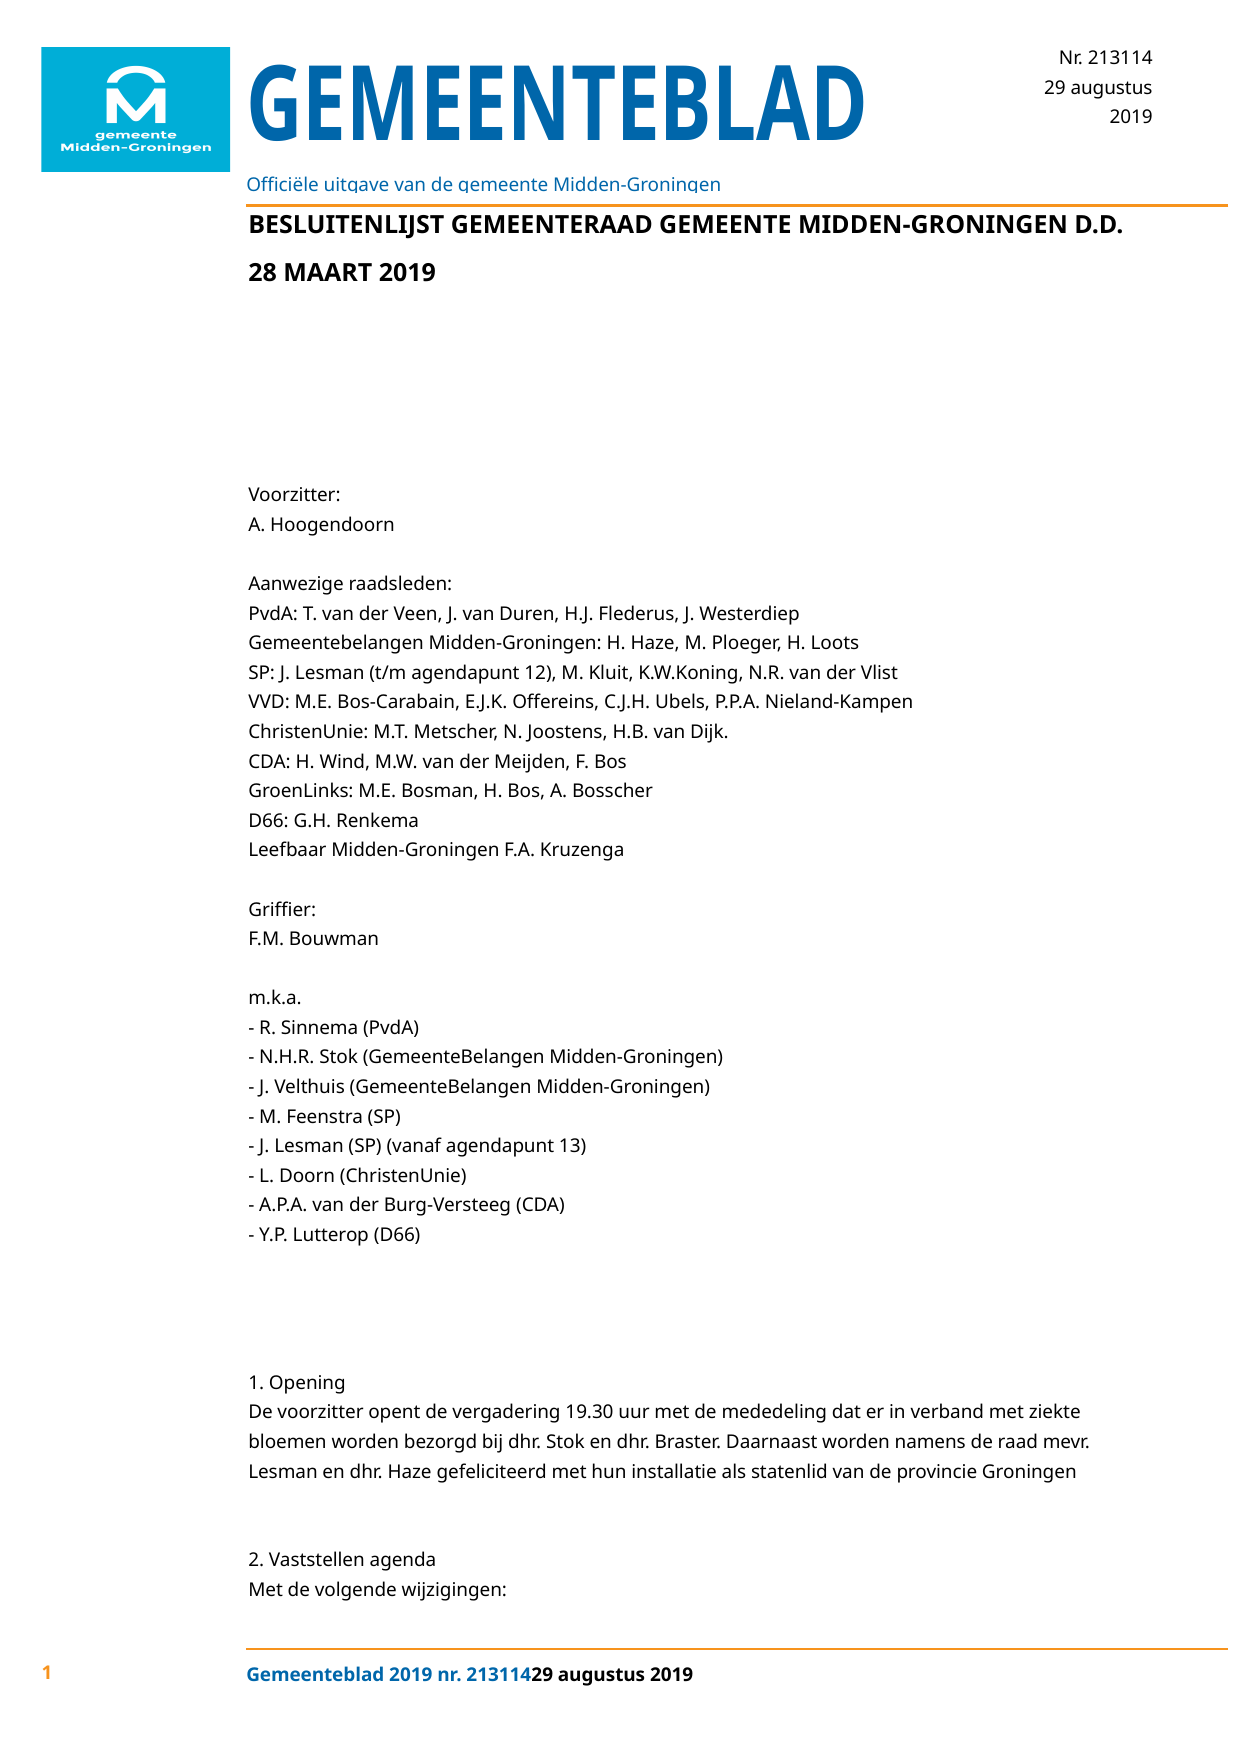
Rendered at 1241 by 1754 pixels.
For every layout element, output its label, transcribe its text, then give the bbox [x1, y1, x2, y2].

text Voorzitter: [248, 482, 1152, 507]
text - R. Sinnema (PvdA) [248, 1014, 1152, 1040]
text D66: G.H. Renkema [248, 807, 1152, 833]
text A. Hoogendoorn [248, 511, 1152, 537]
picture [184, 146, 190, 153]
text - N.H.R. Stok (GemeenteBelangen Midden-Groningen) [248, 1044, 1152, 1069]
text 2. Vaststellen agenda [248, 1547, 1152, 1572]
text ChristenUnie: M.T. Metscher, N. Joostens, H.B. van Dijk. [248, 718, 1152, 744]
text - J. Velthuis (GemeenteBelangen Midden-Groningen) [248, 1073, 1152, 1099]
picture [107, 89, 165, 122]
text Gemeentebelangen Midden-Groningen: H. Haze, M. Ploeger, H. Loots [248, 629, 1152, 655]
text - J. Lesman (SP) (vanaf agendapunt 13) [248, 1132, 1152, 1158]
text PvdA: T. van der Veen, J. van Duren, H.J. Flederus, J. Westerdiep [248, 600, 1152, 626]
text - A.P.A. van der Burg-Versteeg (CDA) [248, 1192, 1152, 1217]
text - M. Feenstra (SP) [248, 1103, 1152, 1129]
text VVD: M.E. Bos-Carabain, E.J.K. Offereins, C.J.H. Ubels, P.P.A. Nieland-Kampen [248, 689, 1152, 714]
text CDA: H. Wind, M.W. van der Meijden, F. Bos [248, 748, 1152, 774]
text De voorzitter opent de vergadering 19.30 uur met de mededeling dat er in verband met ziekte bloemen worden bezorgd bij dhr. Stok en dhr. Braster. Daarnaast worden namens de raad mevr. Lesman en dhr. Haze gefeliciteerd met hun installatie als statenlid van de provincie Groningen [248, 1399, 1152, 1484]
text Aanwezige raadsleden: [248, 570, 1152, 596]
text F.M. Bouwman [248, 925, 1152, 951]
text Leefbaar Midden-Groningen F.A. Kruzenga [248, 837, 1152, 862]
text Met de volgende wijzigingen: [248, 1576, 1152, 1602]
text m.k.a. [248, 984, 1152, 1010]
text - L. Doorn (ChristenUnie) [248, 1162, 1152, 1188]
text BESLUITENLIJST GEMEENTERAAD GEMEENTE MIDDEN-GRONINGEN D.D. 28 MAART 2019 [248, 207, 1152, 288]
text Griffier: [248, 896, 1152, 922]
picture [108, 66, 164, 82]
text SP: J. Lesman (t/m agendapunt 12), M. Kluit, K.W.Koning, N.R. van der Vlist [248, 659, 1152, 685]
text GroenLinks: M.E. Bosman, H. Bos, A. Bosscher [248, 777, 1152, 803]
text 1. Opening [248, 1369, 1152, 1395]
text - Y.P. Lutterop (D66) [248, 1221, 1152, 1247]
